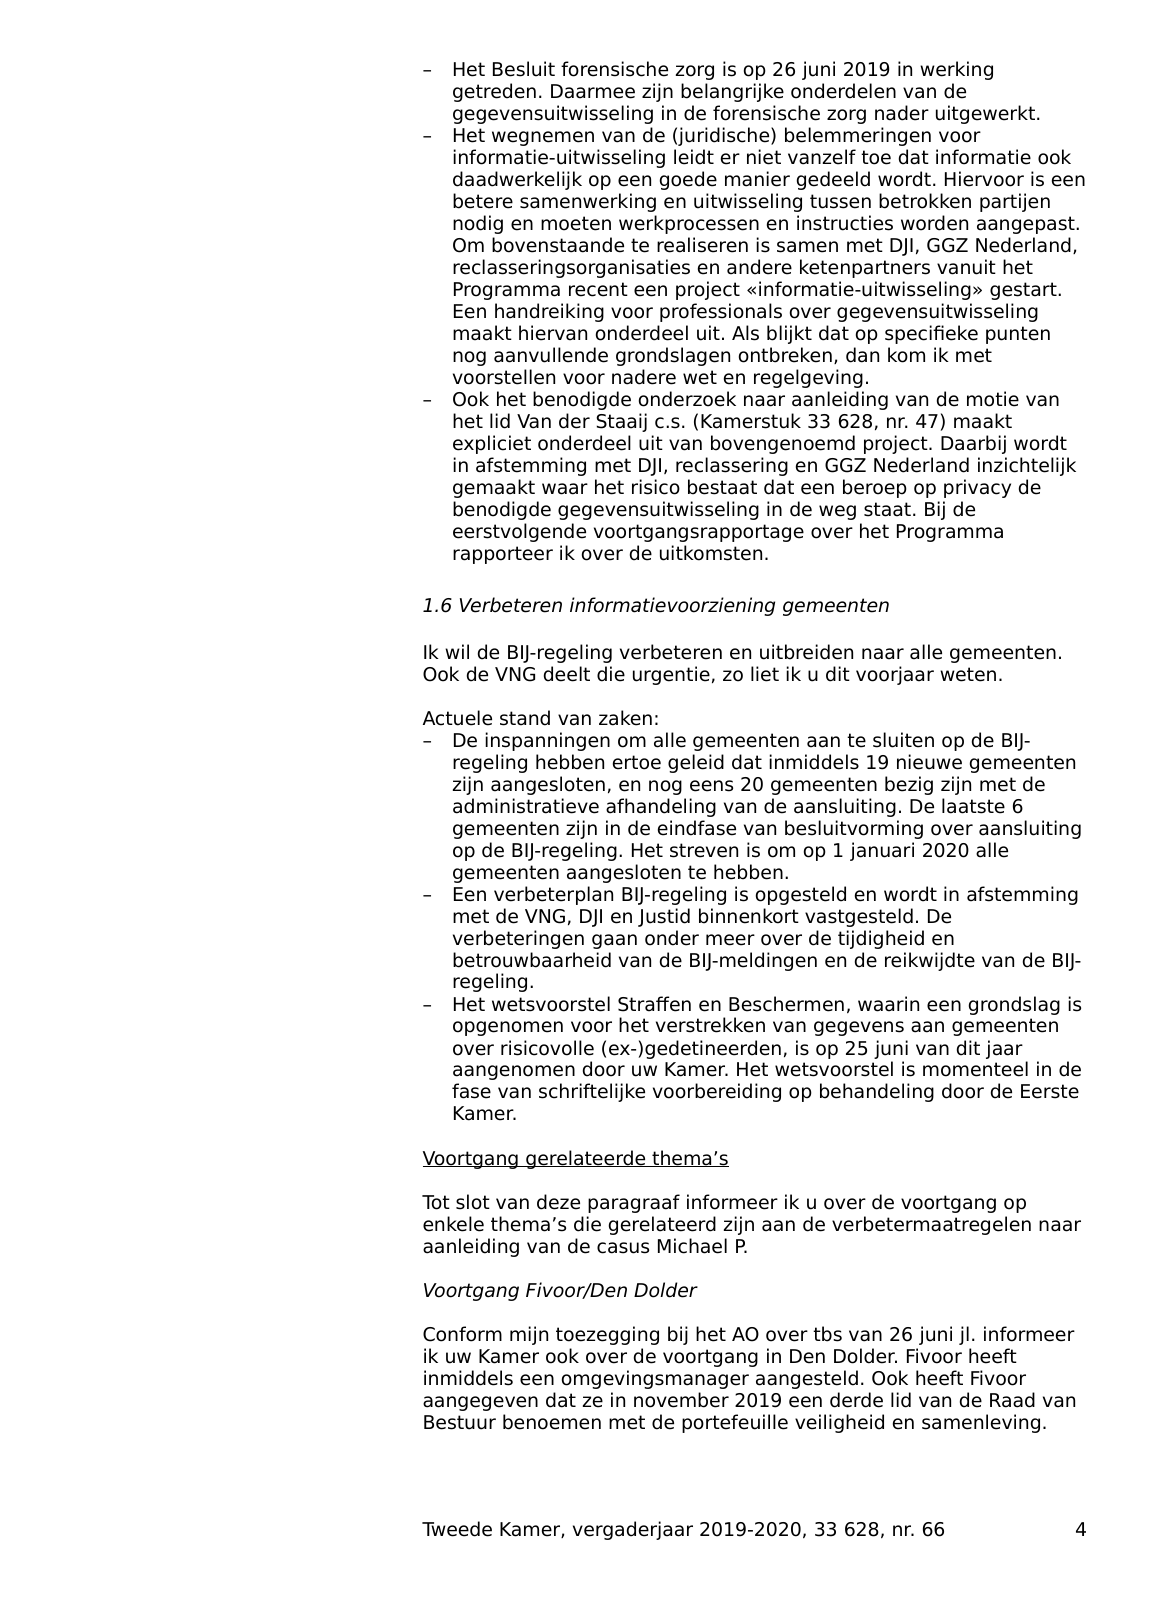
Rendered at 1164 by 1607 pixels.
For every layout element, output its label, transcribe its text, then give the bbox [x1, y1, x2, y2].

subtitle 1.6 Verbeteren informatievoorziening gemeenten [422, 594, 1087, 617]
text Ik wil de BIJ-regeling verbeteren en uitbreiden naar alle gemeenten. Ook de VNG deelt die urgentie, zo liet ik u dit voorjaar weten. [422, 642, 1087, 686]
text Tot slot van deze paragraaf informeer ik u over de voortgang op enkele thema’s die gerelateerd zijn aan de verbetermaatregelen naar aanleiding van de casus Michael P. [422, 1192, 1087, 1258]
subtitle Voortgang gerelateerde thema’s [422, 1147, 1087, 1169]
text – Ook het benodigde onderzoek naar aanleiding van de motie van het lid Van der Staaij c.s. (Kamerstuk 33 628, nr. 47) maakt expliciet onderdeel uit van bovengenoemd project. Daarbij wordt in afstemming met DJI, reclassering en GGZ Nederland inzichtelijk gemaakt waar het risico bestaat dat een beroep op privacy de benodigde gegevensuitwisseling in de weg staat. Bij de eerstvolgende voortgangsrapportage over het Programma rapporteer ik over de uitkomsten. [422, 389, 1087, 564]
text – Een verbeterplan BIJ-regeling is opgesteld en wordt in afstemming met de VNG, DJI en Justid binnenkort vastgesteld. De verbeteringen gaan onder meer over de tijdigheid en betrouwbaarheid van de BIJ-meldingen en de reikwijdte van de BIJ-regeling. [422, 883, 1087, 993]
text – Het Besluit forensische zorg is op 26 juni 2019 in werking getreden. Daarmee zijn belangrijke onderdelen van de gegevensuitwisseling in de forensische zorg nader uitgewerkt. [422, 59, 1087, 125]
subtitle Voortgang Fivoor/Den Dolder [422, 1280, 1087, 1302]
text – De inspanningen om alle gemeenten aan te sluiten op de BIJ-regeling hebben ertoe geleid dat inmiddels 19 nieuwe gemeenten zijn aangesloten, en nog eens 20 gemeenten bezig zijn met de administratieve afhandeling van de aansluiting. De laatste 6 gemeenten zijn in de eindfase van besluitvorming over aansluiting op de BIJ-regeling. Het streven is om op 1 januari 2020 alle gemeenten aangesloten te hebben. [422, 730, 1087, 883]
text Actuele stand van zaken: [422, 708, 1087, 730]
text Conform mijn toezegging bij het AO over tbs van 26 juni jl. informeer ik uw Kamer ook over de voortgang in Den Dolder. Fivoor heeft inmiddels een omgevingsmanager aangesteld. Ook heeft Fivoor aangegeven dat ze in november 2019 een derde lid van de Raad van Bestuur benoemen met de portefeuille veiligheid en samenleving. [422, 1324, 1087, 1434]
text – Het wegnemen van de (juridische) belemmeringen voor informatie-uitwisseling leidt er niet vanzelf toe dat informatie ook daadwerkelijk op een goede manier gedeeld wordt. Hiervoor is een betere samenwerking en uitwisseling tussen betrokken partijen nodig en moeten werkprocessen en instructies worden aangepast. Om bovenstaande te realiseren is samen met DJI, GGZ Nederland, reclasseringsorganisaties en andere ketenpartners vanuit het Programma recent een project «informatie-uitwisseling» gestart. Een handreiking voor professionals over gegevensuitwisseling maakt hiervan onderdeel uit. Als blijkt dat op specifieke punten nog aanvullende grondslagen ontbreken, dan kom ik met voorstellen voor nadere wet en regelgeving. [422, 125, 1087, 389]
text – Het wetsvoorstel Straffen en Beschermen, waarin een grondslag is opgenomen voor het verstrekken van gegevens aan gemeenten over risicovolle (ex-)gedetineerden, is op 25 juni van dit jaar aangenomen door uw Kamer. Het wetsvoorstel is momenteel in de fase van schriftelijke voorbereiding op behandeling door de Eerste Kamer. [422, 993, 1087, 1125]
